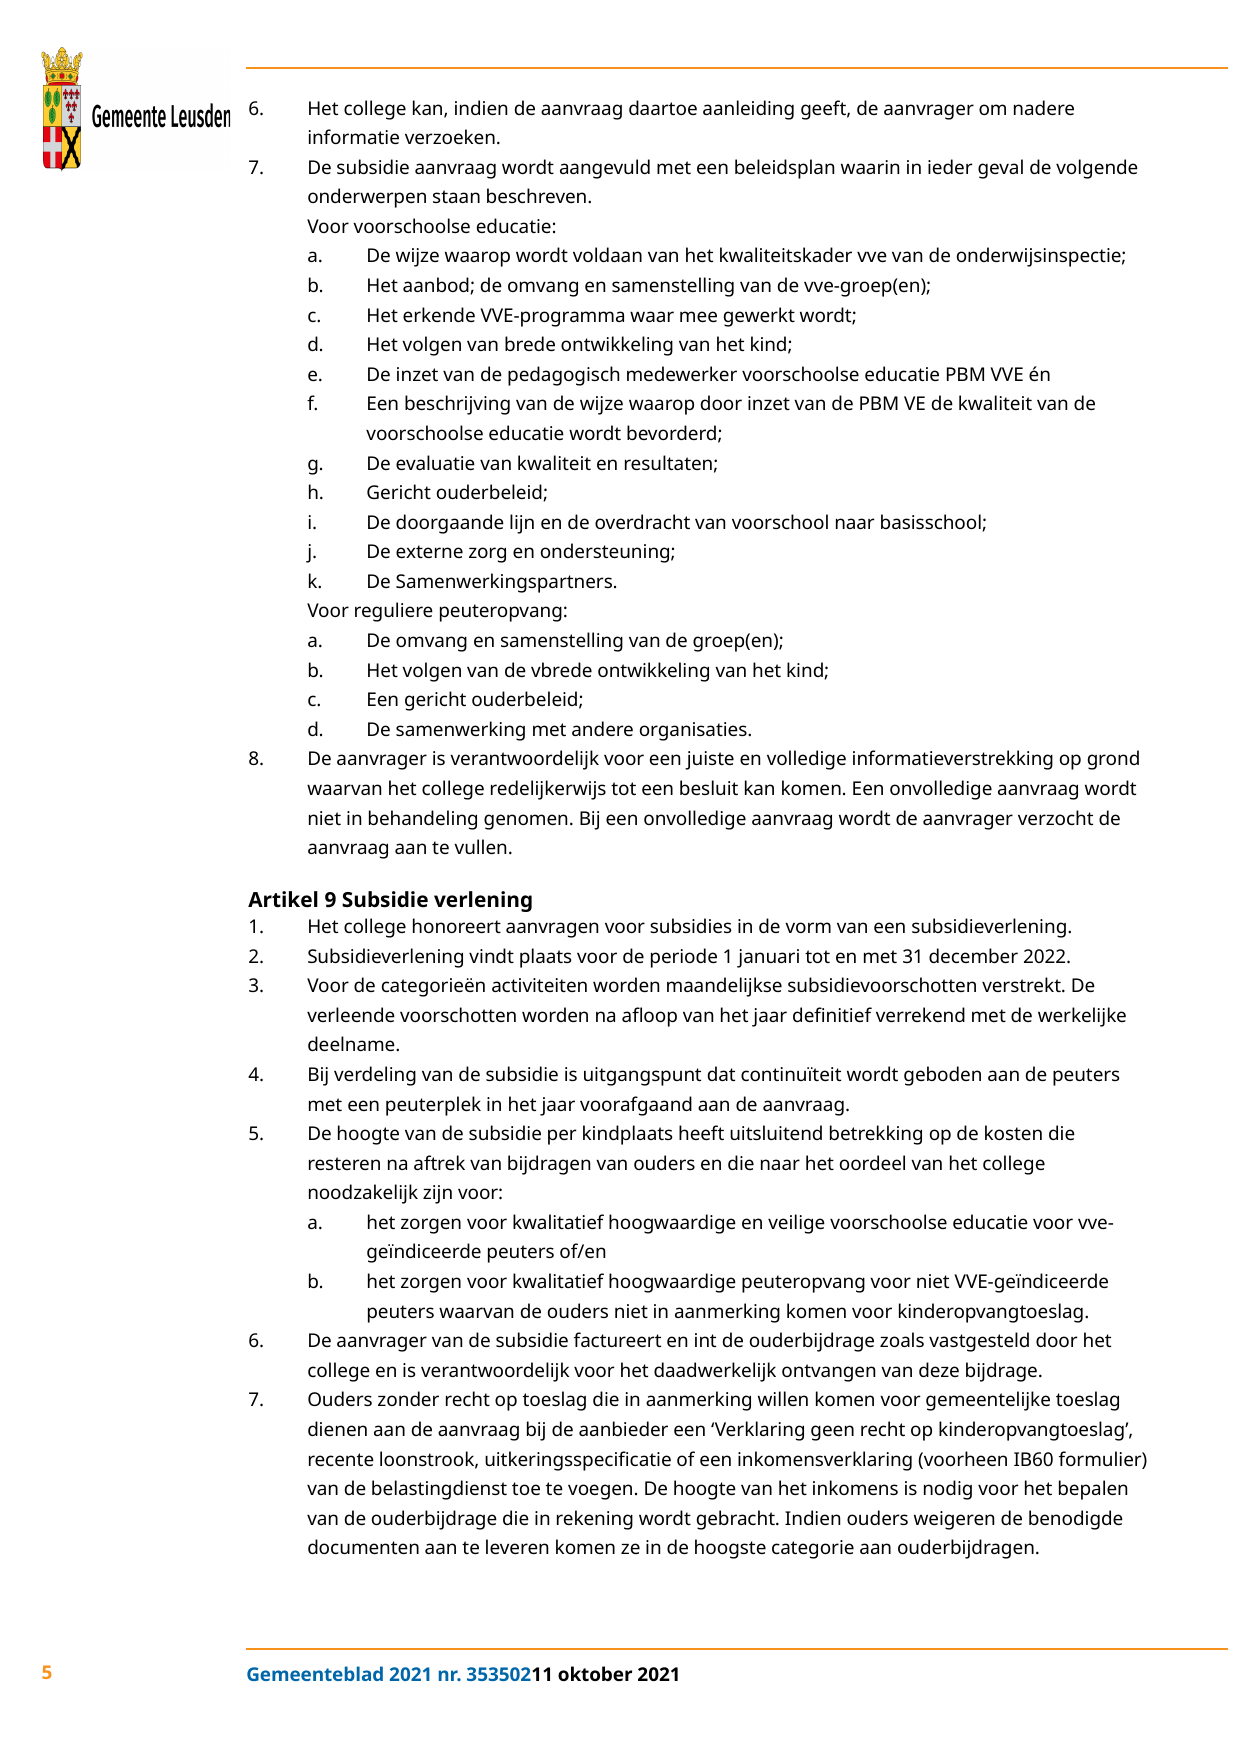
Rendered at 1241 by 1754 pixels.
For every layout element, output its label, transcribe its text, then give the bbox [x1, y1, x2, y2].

picture [41, 47, 231, 172]
list De samenwerking met andere organisaties. [307, 716, 1152, 742]
list De evaluatie van kwaliteit en resultaten; [307, 450, 1152, 476]
list De aanvrager van de subsidie factureert en int de ouderbijdrage zoals vastgesteld door het college en is verantwoordelijk voor het daadwerkelijk ontvangen van deze bijdrage. [248, 1327, 1152, 1383]
list Gericht ouderbeleid; [307, 479, 1152, 505]
list De hoogte van de subsidie per kindplaats heeft uitsluitend betrekking op de kosten die resteren na aftrek van bijdragen van ouders en die naar het oordeel van het college noodzakelijk zijn voor: [248, 1120, 1152, 1205]
list Het erkende VVE-programma waar mee gewerkt wordt; [307, 302, 1152, 328]
list Het college kan, indien de aanvraag daartoe aanleiding geeft, de aanvrager om nadere informatie verzoeken. [248, 95, 1152, 150]
list Bij verdeling van de subsidie is uitgangspunt dat continuïteit wordt geboden aan de peuters met een peuterplek in het jaar voorafgaand aan de aanvraag. [248, 1061, 1152, 1116]
list Het college honoreert aanvragen voor subsidies in de vorm van een subsidieverlening. [248, 913, 1152, 939]
list Ouders zonder recht op toeslag die in aanmerking willen komen voor gemeentelijke toeslag dienen aan de aanvraag bij de aanbieder een ‘Verklaring geen recht op kinderopvangtoeslag’, recente loonstrook, uitkeringsspecificatie of een inkomensverklaring (voorheen IB60 formulier) van de belastingdienst toe te voegen. De hoogte van het inkomens is nodig voor het bepalen van de ouderbijdrage die in rekening wordt gebracht. Indien ouders weigeren de benodigde documenten aan te leveren komen ze in de hoogste categorie aan ouderbijdragen. [248, 1387, 1152, 1560]
list De subsidie aanvraag wordt aangevuld met een beleidsplan waarin in ieder geval de volgende onderwerpen staan beschreven. [248, 154, 1152, 209]
list Voor reguliere peuteropvang: [248, 598, 1152, 623]
list Het volgen van de vbrede ontwikkeling van het kind; [307, 657, 1152, 683]
list het zorgen voor kwalitatief hoogwaardige peuteropvang voor niet VVE-geïndiceerde peuters waarvan de ouders niet in aanmerking komen voor kinderopvangtoeslag. [307, 1268, 1152, 1323]
list Voor de categorieën activiteiten worden maandelijkse subsidievoorschotten verstrekt. De verleende voorschotten worden na afloop van het jaar definitief verrekend met de werkelijke deelname. [248, 972, 1152, 1057]
list De inzet van de pedagogisch medewerker voorschoolse educatie PBM VVE én [307, 361, 1152, 387]
list het zorgen voor kwalitatief hoogwaardige en veilige voorschoolse educatie voor vve-geïndiceerde peuters of/en [307, 1209, 1152, 1264]
list Subsidieverlening vindt plaats voor de periode 1 januari tot en met 31 december 2022. [248, 943, 1152, 968]
list Een gericht ouderbeleid; [307, 686, 1152, 712]
list De externe zorg en ondersteuning; [307, 538, 1152, 564]
list Voor voorschoolse educatie: [248, 213, 1152, 239]
list Het volgen van brede ontwikkeling van het kind; [307, 331, 1152, 357]
list De aanvrager is verantwoordelijk voor een juiste en volledige informatieverstrekking op grond waarvan het college redelijkerwijs tot een besluit kan komen. Een onvolledige aanvraag wordt niet in behandeling genomen. Bij een onvolledige aanvraag wordt de aanvrager verzocht de aanvraag aan te vullen. [248, 746, 1152, 860]
list De wijze waarop wordt voldaan van het kwaliteitskader vve van de onderwijsinspectie; [307, 243, 1152, 268]
list De doorgaande lijn en de overdracht van voorschool naar basisschool; [307, 509, 1152, 535]
list Een beschrijving van de wijze waarop door inzet van de PBM VE de kwaliteit van de voorschoolse educatie wordt bevorderd; [307, 391, 1152, 446]
list De Samenwerkingspartners. [307, 568, 1152, 594]
list De omvang en samenstelling van de groep(en); [307, 627, 1152, 653]
text Artikel 9 Subsidie verlening [248, 885, 1152, 913]
list Het aanbod; de omvang en samenstelling van de vve-groep(en); [307, 272, 1152, 298]
